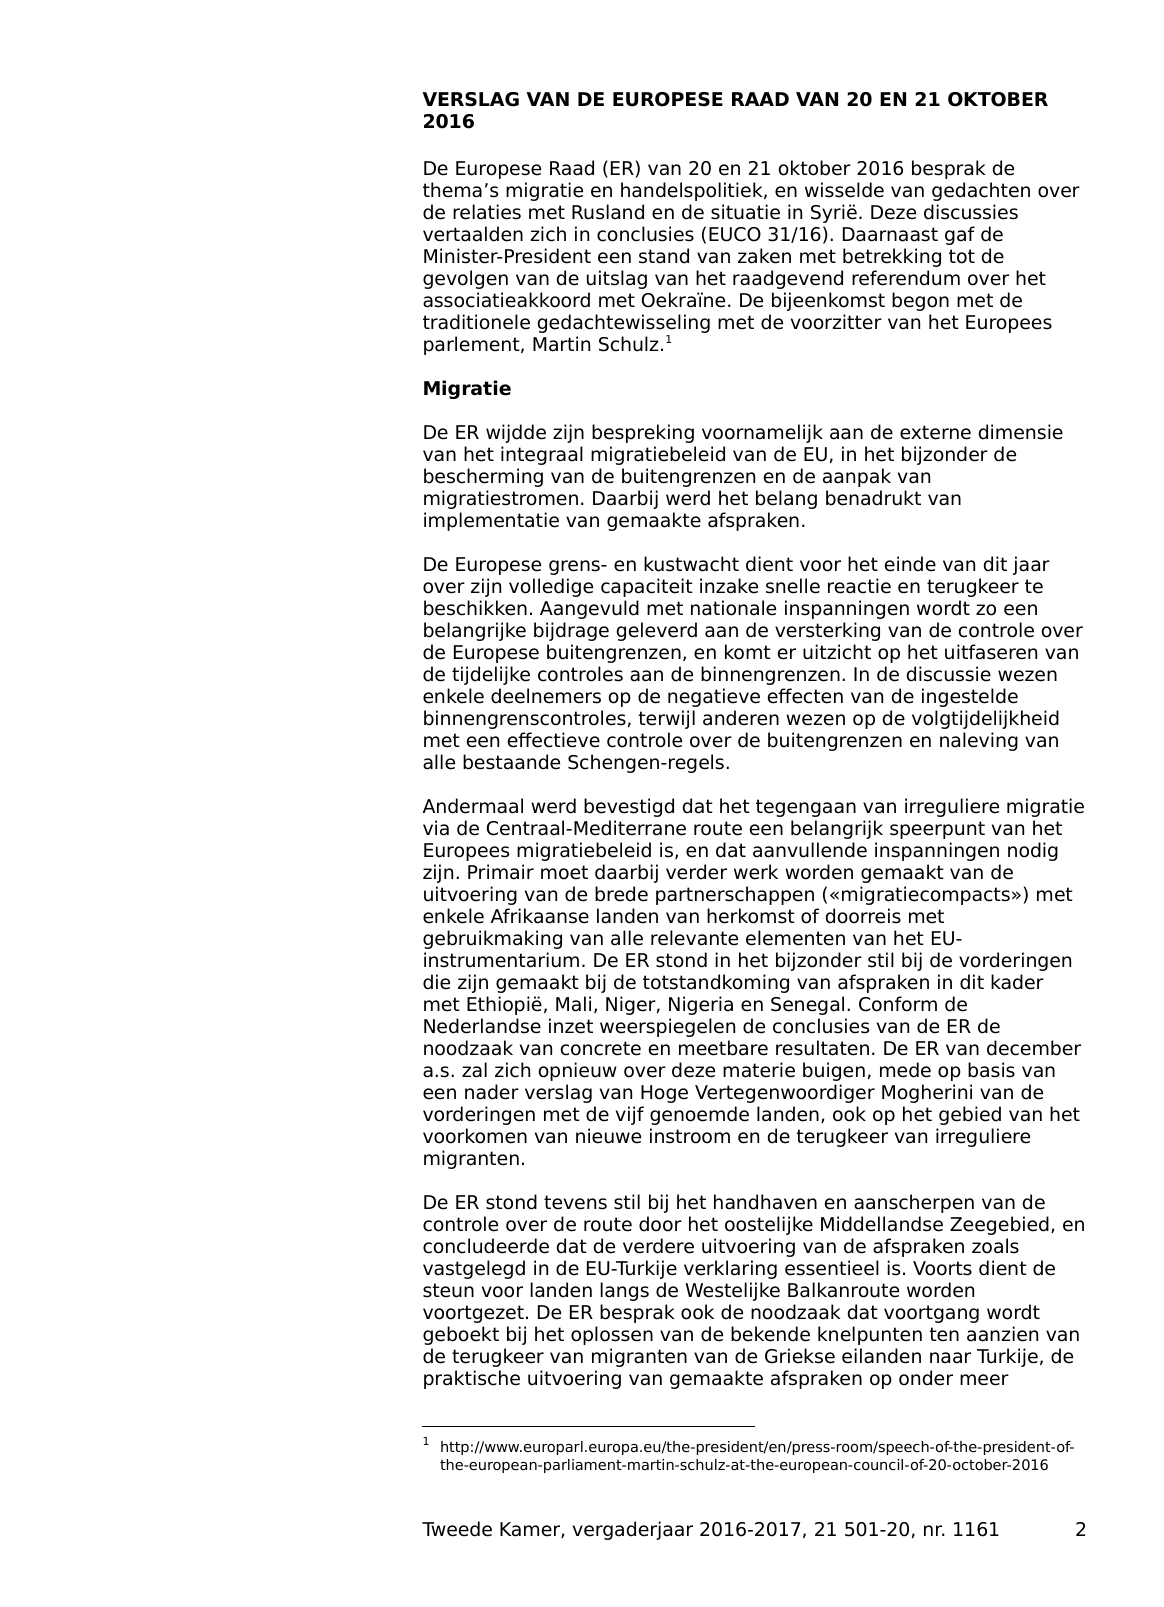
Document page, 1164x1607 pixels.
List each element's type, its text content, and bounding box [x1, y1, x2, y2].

text Andermaal werd bevestigd dat het tegengaan van irreguliere migratie via de Centraal-Mediterrane route een belangrijk speerpunt van het Europees migratiebeleid is, en dat aanvullende inspanningen nodig zijn. Primair moet daarbij verder werk worden gemaakt van de uitvoering van de brede partnerschappen («migratiecompacts») met enkele Afrikaanse landen van herkomst of doorreis met gebruikmaking van alle relevante elementen van het EU-instrumentarium. De ER stond in het bijzonder stil bij de vorderingen die zijn gemaakt bij de totstandkoming van afspraken in dit kader met Ethiopië, Mali, Niger, Nigeria en Senegal. Conform de Nederlandse inzet weerspiegelen de conclusies van de ER de noodzaak van concrete en meetbare resultaten. De ER van december a.s. zal zich opnieuw over deze materie buigen, mede op basis van een nader verslag van Hoge Vertegenwoordiger Mogherini van de vorderingen met de vijf genoemde landen, ook op het gebied van het voorkomen van nieuwe instroom en de terugkeer van irreguliere migranten. [422, 796, 1087, 1170]
text De ER wijdde zijn bespreking voornamelijk aan de externe dimensie van het integraal migratiebeleid van de EU, in het bijzonder de bescherming van de buitengrenzen en de aanpak van migratiestromen. Daarbij werd het belang benadrukt van implementatie van gemaakte afspraken. [422, 422, 1087, 532]
subtitle VERSLAG VAN DE EUROPESE RAAD VAN 20 EN 21 OKTOBER 2016 [422, 89, 1087, 133]
text http://www.europarl.europa.eu/the-president/en/press-room/speech-of-the-president-of-the-european-parliament-martin-schulz-at-the-european-council-of-20-october-2016 [422, 1435, 1087, 1474]
subtitle Migratie [422, 378, 1087, 400]
text De ER stond tevens stil bij het handhaven en aanscherpen van de controle over de route door het oostelijke Middellandse Zeegebied, en concludeerde dat de verdere uitvoering van de afspraken zoals vastgelegd in de EU-Turkije verklaring essentieel is. Voorts dient de steun voor landen langs de Westelijke Balkanroute worden voortgezet. De ER besprak ook de noodzaak dat voortgang wordt geboekt bij het oplossen van de bekende knelpunten ten aanzien van de terugkeer van migranten van de Griekse eilanden naar Turkije, de praktische uitvoering van gemaakte afspraken op onder meer [422, 1192, 1087, 1390]
text De Europese grens- en kustwacht dient voor het einde van dit jaar over zijn volledige capaciteit inzake snelle reactie en terugkeer te beschikken. Aangevuld met nationale inspanningen wordt zo een belangrijke bijdrage geleverd aan de versterking van de controle over de Europese buitengrenzen, en komt er uitzicht op het uitfaseren van de tijdelijke controles aan de binnengrenzen. In de discussie wezen enkele deelnemers op de negatieve effecten van de ingestelde binnengrenscontroles, terwijl anderen wezen op de volgtijdelijkheid met een effectieve controle over de buitengrenzen en naleving van alle bestaande Schengen-regels. [422, 554, 1087, 774]
text De Europese Raad (ER) van 20 en 21 oktober 2016 besprak de thema’s migratie en handelspolitiek, en wisselde van gedachten over de relaties met Rusland en de situatie in Syrië. Deze discussies vertaalden zich in conclusies (EUCO 31/16). Daarnaast gaf de Minister-President een stand van zaken met betrekking tot de gevolgen van de uitslag van het raadgevend referendum over het associatieakkoord met Oekraïne. De bijeenkomst begon met de traditionele gedachtewisseling met de voorzitter van het Europees parlement, Martin Schulz. [422, 158, 1087, 356]
